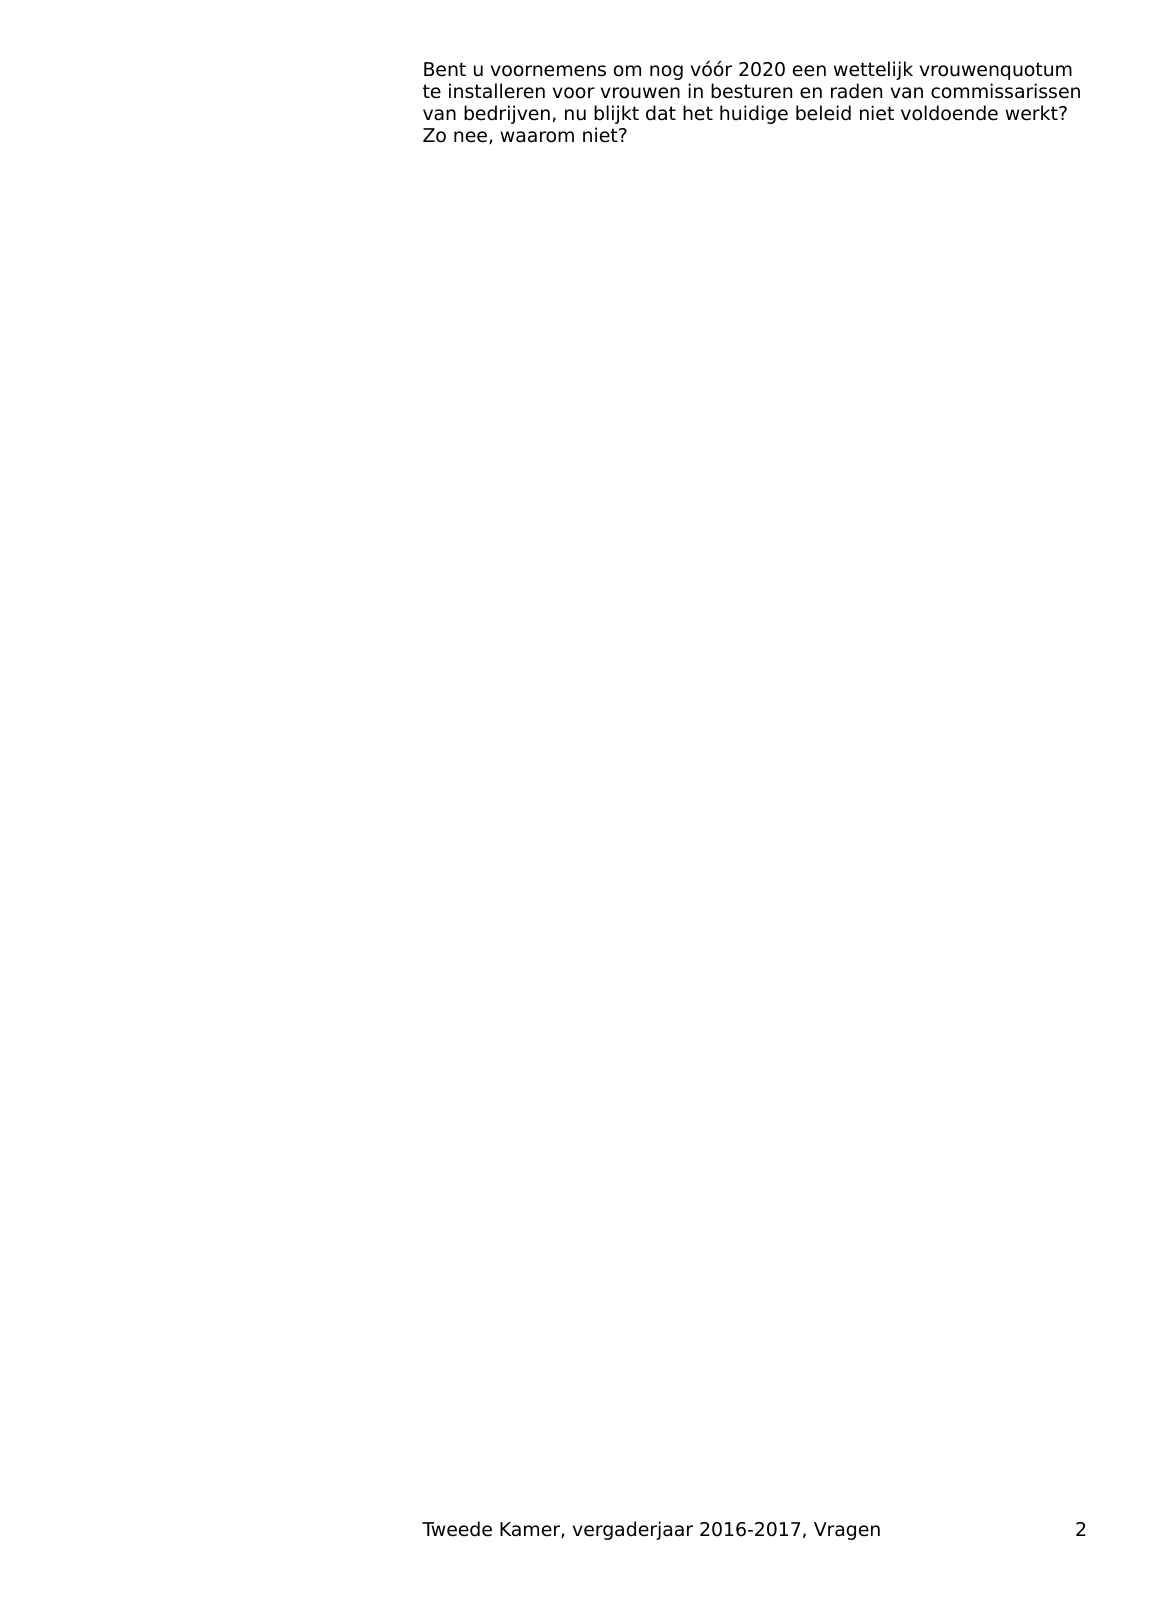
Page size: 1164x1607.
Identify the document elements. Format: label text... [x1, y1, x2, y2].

text Bent u voornemens om nog vóór 2020 een wettelijk vrouwenquotum te installeren voor vrouwen in besturen en raden van commissarissen van bedrijven, nu blijkt dat het huidige beleid niet voldoende werkt? Zo nee, waarom niet? [422, 59, 1087, 147]
